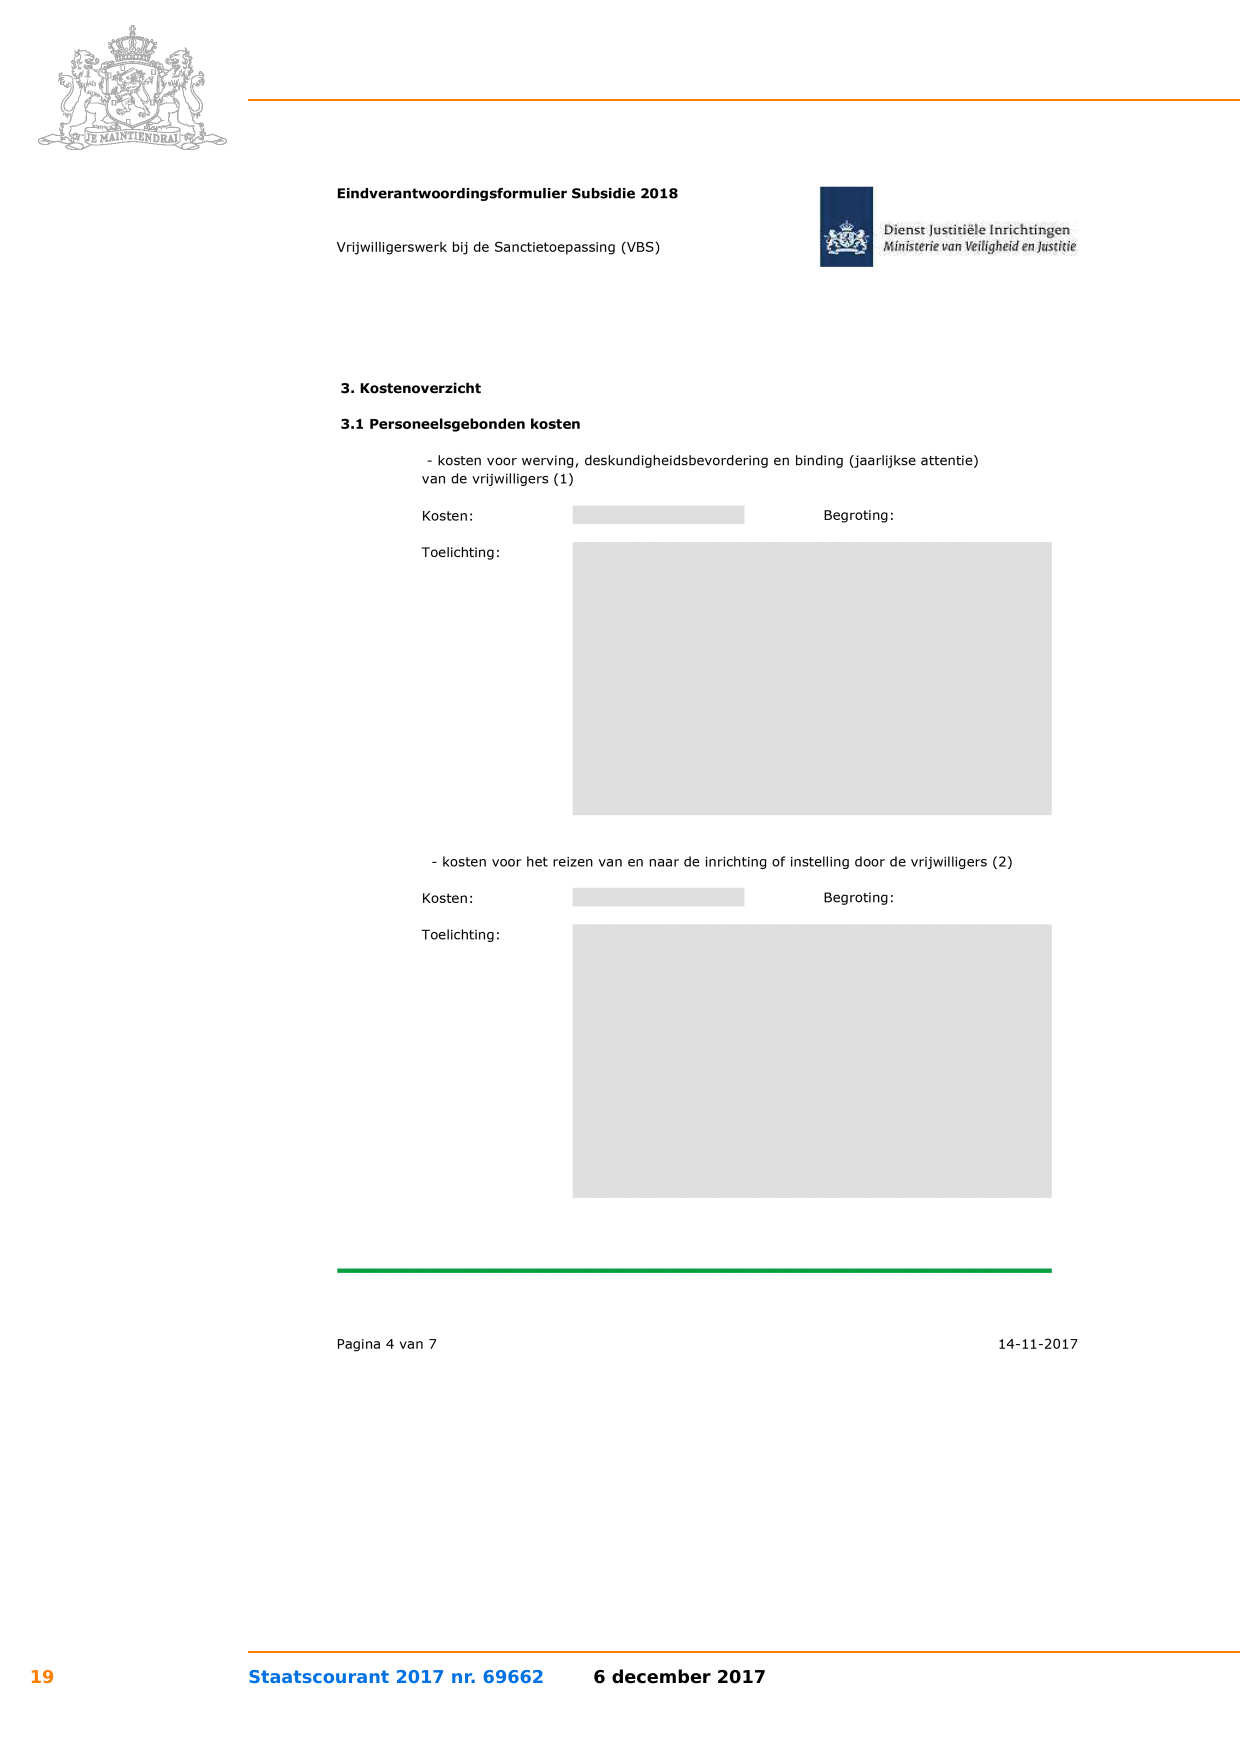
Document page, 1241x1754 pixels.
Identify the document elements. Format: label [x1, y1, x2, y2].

picture [248, 151, 1134, 1404]
picture [38, 25, 227, 150]
